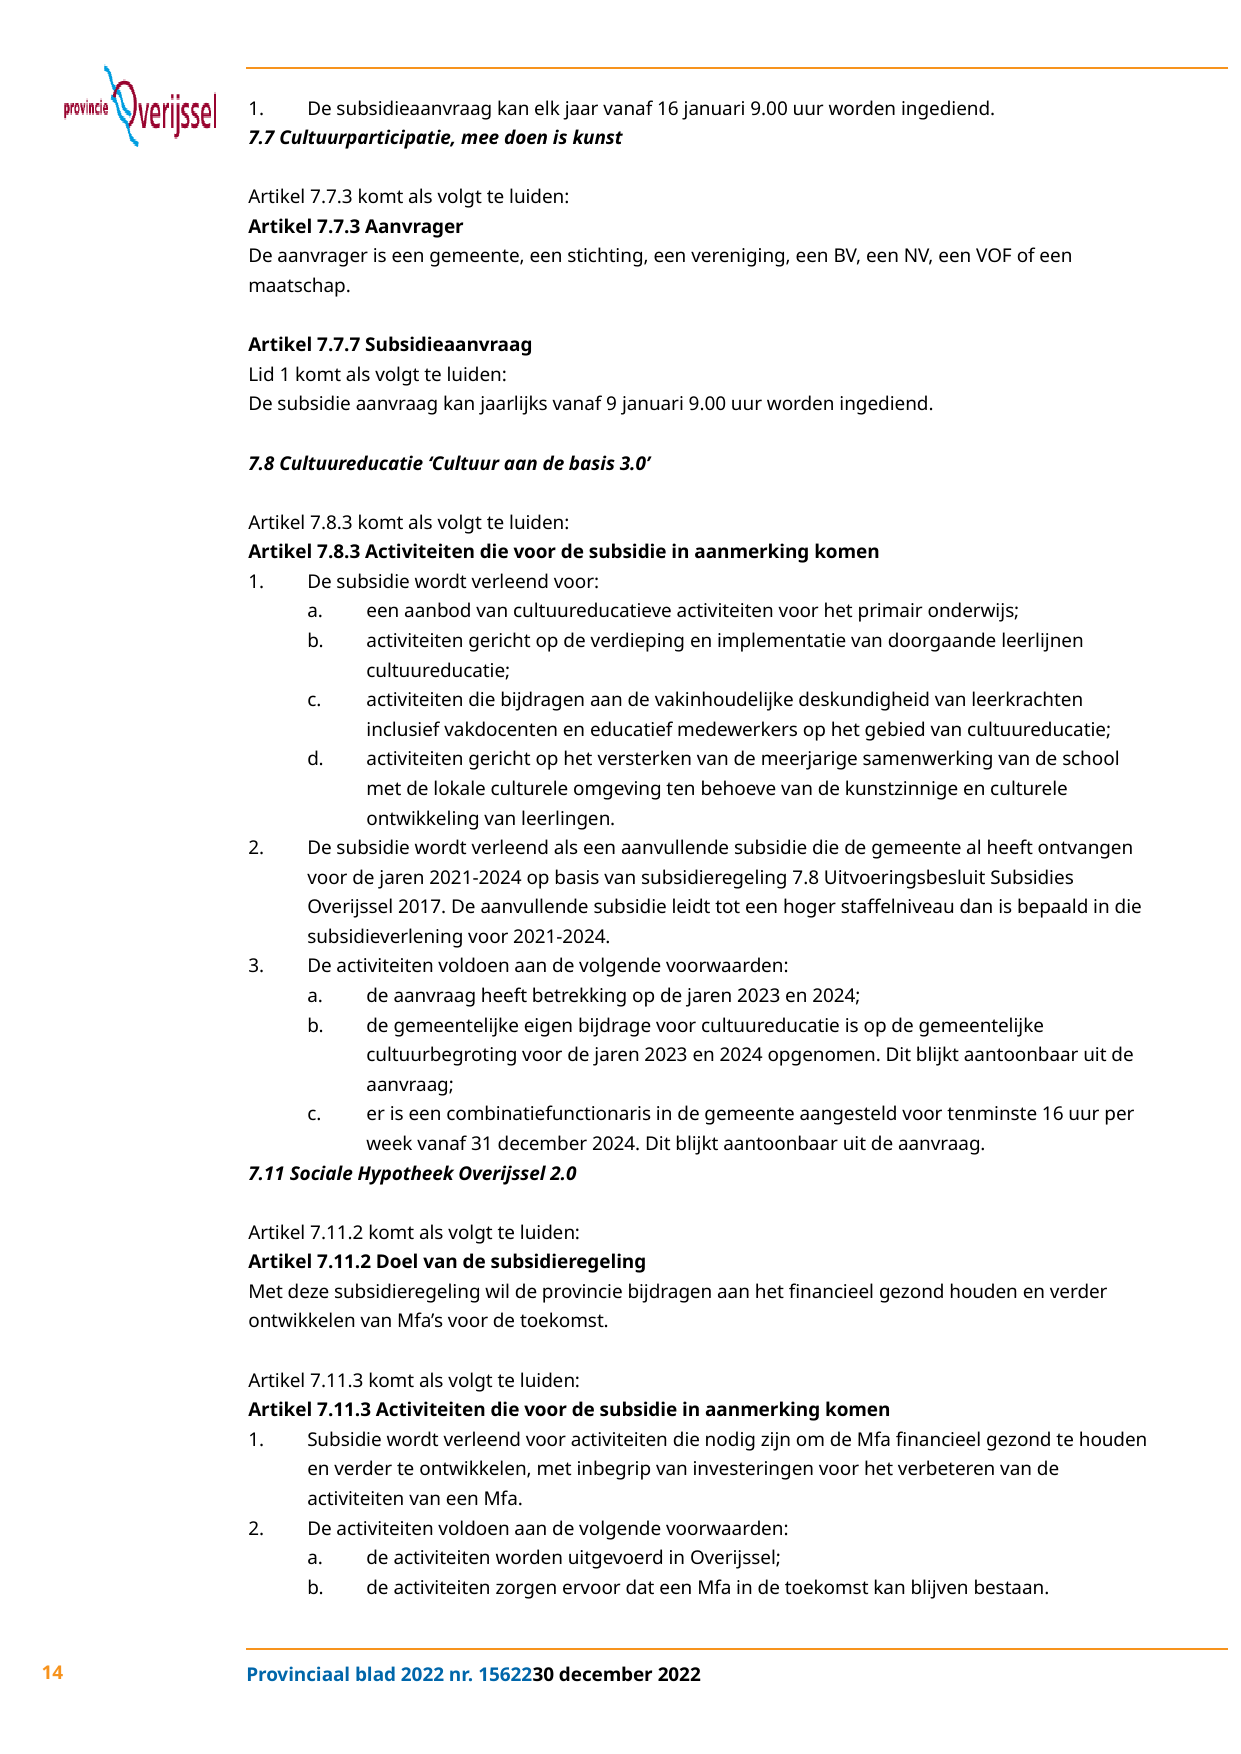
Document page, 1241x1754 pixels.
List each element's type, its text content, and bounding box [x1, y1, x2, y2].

text De subsidie aanvraag kan jaarlijks vanaf 9 januari 9.00 uur worden ingediend. [248, 391, 1152, 416]
text Artikel 7.11.3 komt als volgt te luiden: [248, 1367, 1152, 1393]
text Artikel 7.8.3 komt als volgt te luiden: [248, 509, 1152, 535]
list de aanvraag heeft betrekking op de jaren 2023 en 2024; [307, 982, 1152, 1008]
text Artikel 7.11.3 Activiteiten die voor de subsidie in aanmerking komen [248, 1396, 1152, 1422]
text Artikel 7.7.3 komt als volgt te luiden: [248, 183, 1152, 209]
list De activiteiten voldoen aan de volgende voorwaarden: [248, 953, 1152, 978]
text Artikel 7.7.7 Subsidieaanvraag [248, 331, 1152, 357]
list een aanbod van cultuureducatieve activiteiten voor het primair onderwijs; [307, 598, 1152, 623]
list de activiteiten worden uitgevoerd in Overijssel; [307, 1544, 1152, 1570]
text Artikel 7.7.3 Aanvrager [248, 213, 1152, 239]
list er is een combinatiefunctionaris in de gemeente aangesteld voor tenminste 16 uur per week vanaf 31 december 2024. Dit blijkt aantoonbaar uit de aanvraag. [307, 1101, 1152, 1156]
list de gemeentelijke eigen bijdrage voor cultuureducatie is op de gemeentelijke cultuurbegroting voor de jaren 2023 en 2024 opgenomen. Dit blijkt aantoonbaar uit de aanvraag; [307, 1012, 1152, 1097]
list activiteiten gericht op de verdieping en implementatie van doorgaande leerlijnen cultuureducatie; [307, 627, 1152, 683]
text Artikel 7.11.2 Doel van de subsidieregeling [248, 1248, 1152, 1274]
text 7.7 Cultuurparticipatie, mee doen is kunst [248, 124, 1152, 150]
list De activiteiten voldoen aan de volgende voorwaarden: [248, 1515, 1152, 1541]
list De subsidie wordt verleend voor: [248, 568, 1152, 594]
list activiteiten die bijdragen aan de vakinhoudelijke deskundigheid van leerkrachten inclusief vakdocenten en educatief medewerkers op het gebied van cultuureducatie; [307, 686, 1152, 742]
text 7.11 Sociale Hypotheek Overijssel 2.0 [248, 1160, 1152, 1186]
list de activiteiten zorgen ervoor dat een Mfa in de toekomst kan blijven bestaan. [307, 1574, 1152, 1600]
list De subsidie wordt verleend als een aanvullende subsidie die de gemeente al heeft ontvangen voor de jaren 2021-2024 op basis van subsidieregeling 7.8 Uitvoeringsbesluit Subsidies Overijssel 2017. De aanvullende subsidie leidt tot een hoger staffelniveau dan is bepaald in die subsidieverlening voor 2021-2024. [248, 834, 1152, 949]
text De aanvrager is een gemeente, een stichting, een vereniging, een BV, een NV, een VOF of een maatschap. [248, 243, 1152, 298]
picture [41, 47, 231, 172]
text Artikel 7.11.2 komt als volgt te luiden: [248, 1219, 1152, 1245]
list Subsidie wordt verleend voor activiteiten die nodig zijn om de Mfa financieel gezond te houden en verder te ontwikkelen, met inbegrip van investeringen voor het verbeteren van de activiteiten van een Mfa. [248, 1426, 1152, 1511]
text 7.8 Cultuureducatie ‘Cultuur aan de basis 3.0’ [248, 450, 1152, 476]
text Artikel 7.8.3 Activiteiten die voor de subsidie in aanmerking komen [248, 538, 1152, 564]
text Lid 1 komt als volgt te luiden: [248, 361, 1152, 387]
list activiteiten gericht op het versterken van de meerjarige samenwerking van de school met de lokale culturele omgeving ten behoeve van de kunstzinnige en culturele ontwikkeling van leerlingen. [307, 746, 1152, 831]
text Met deze subsidieregeling wil de provincie bijdragen aan het financieel gezond houden en verder ontwikkelen van Mfa’s voor de toekomst. [248, 1278, 1152, 1333]
list De subsidieaanvraag kan elk jaar vanaf 16 januari 9.00 uur worden ingediend. [248, 95, 1152, 121]
